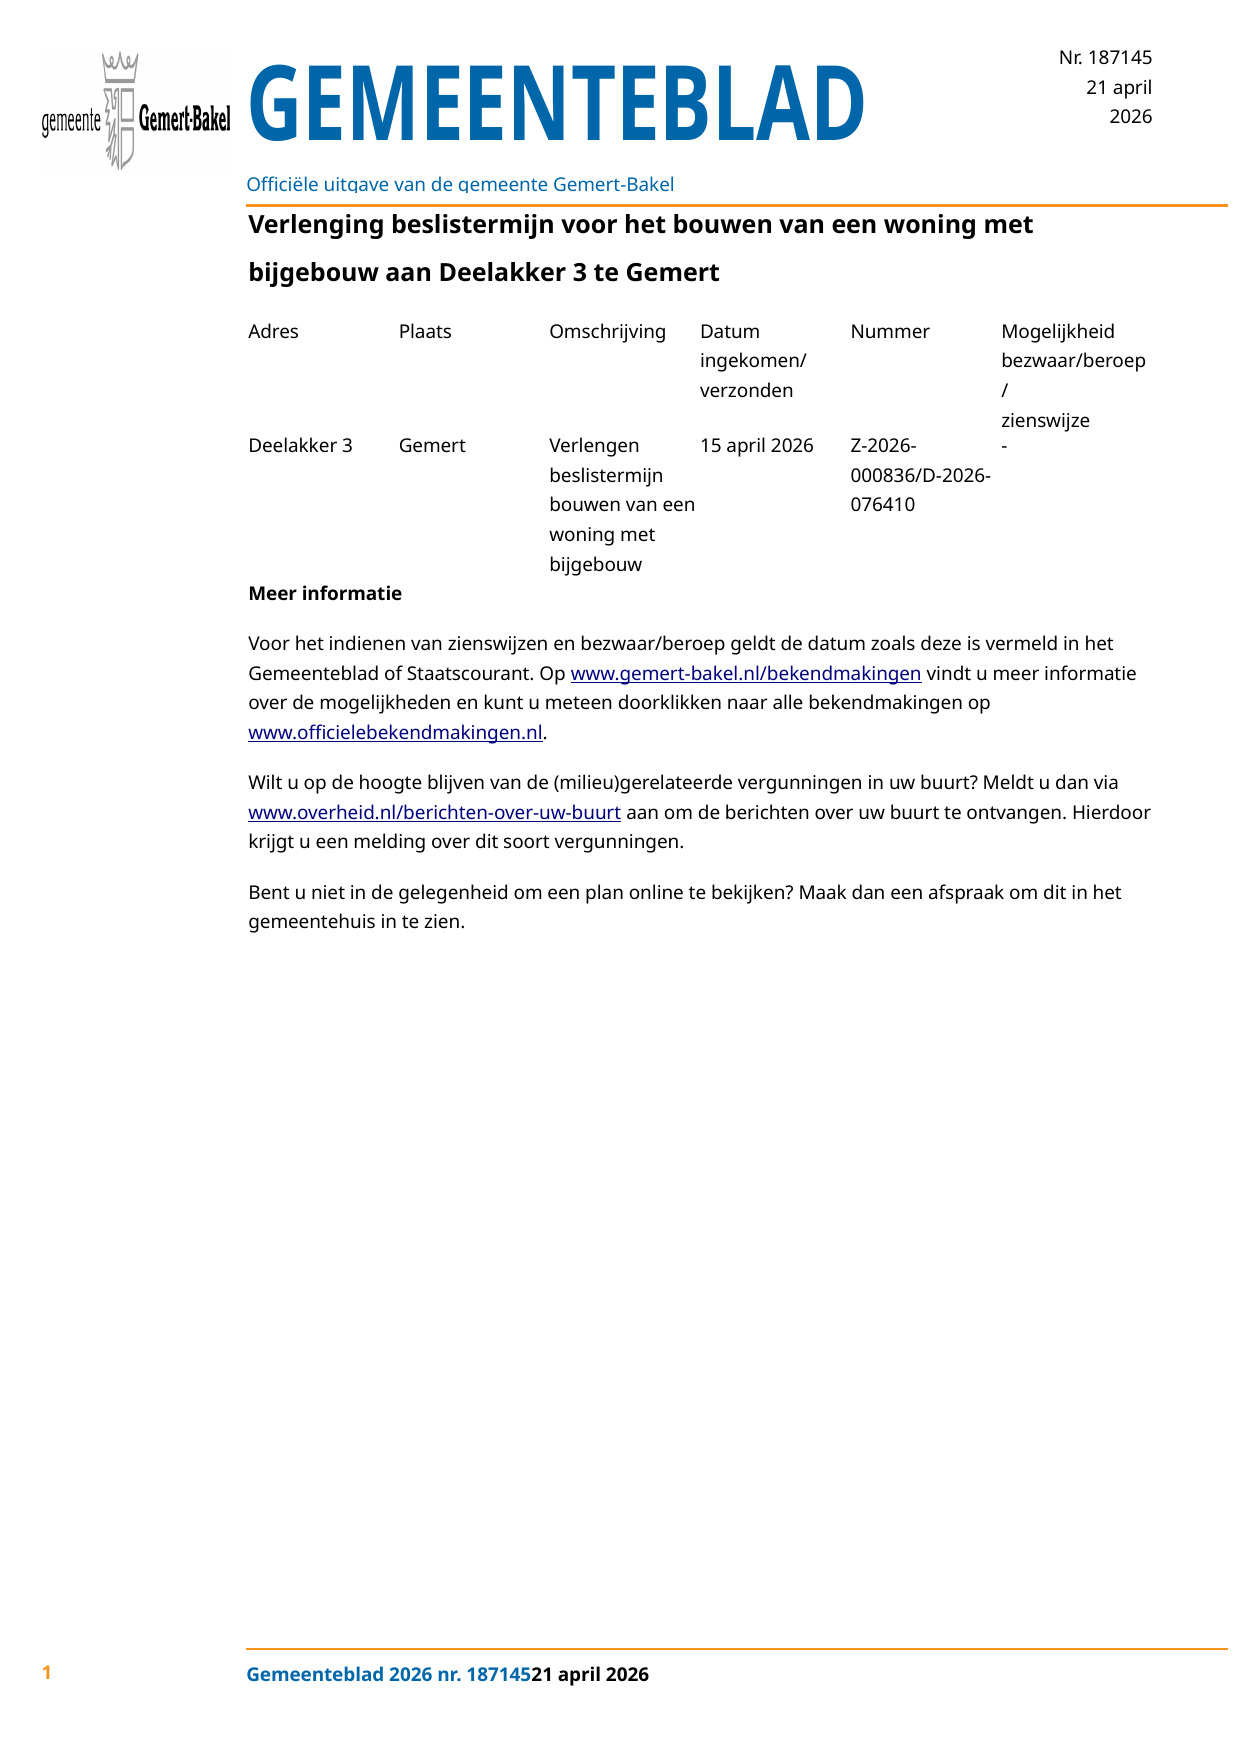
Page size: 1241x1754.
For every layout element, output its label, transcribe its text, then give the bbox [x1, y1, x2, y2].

text Verlenging beslistermijn voor het bouwen van een woning met bijgebouw aan Deelakker 3 te Gemert [248, 207, 1152, 288]
table_cell Verlengen beslistermijn bouwen van een woning met bijgebouw [549, 433, 700, 577]
table_cell Z-2026-000836/D-2026-076410 [850, 433, 1001, 577]
table_cell 15 april 2026 [700, 433, 850, 577]
table_header Adres [248, 318, 398, 432]
table_header Datum ingekomen/ verzonden [700, 318, 850, 432]
picture [41, 47, 231, 172]
text Wilt u op de hoogte blijven van de (milieu)gerelateerde vergunningen in uw buurt? Meldt u dan via www.overheid.nl/berichten-over-uw-buurt aan om de berichten over uw buurt te ontvangen. Hierdoor krijgt u een melding over dit soort vergunningen. [248, 769, 1152, 854]
table_cell - [1001, 433, 1152, 577]
table_header Omschrijving [549, 318, 700, 432]
table_cell Deelakker 3 [248, 433, 398, 577]
table_cell Gemert [399, 433, 549, 577]
text Voor het indienen van zienswijzen en bezwaar/beroep geldt de datum zoals deze is vermeld in het Gemeenteblad of Staatscourant. Op www.gemert-bakel.nl/bekendmakingen vindt u meer informatie over de mogelijkheden en kunt u meteen doorklikken naar alle bekendmakingen op www.officielebekendmakingen.nl. [248, 630, 1152, 745]
table_header Mogelijkheid bezwaar/beroep/ zienswijze [1001, 318, 1152, 432]
table_header Plaats [399, 318, 549, 432]
text Meer informatie [248, 580, 1152, 606]
text Bent u niet in de gelegenheid om een plan online te bekijken? Maak dan een afspraak om dit in het gemeentehuis in te zien. [248, 879, 1152, 934]
table_header Nummer [850, 318, 1001, 432]
